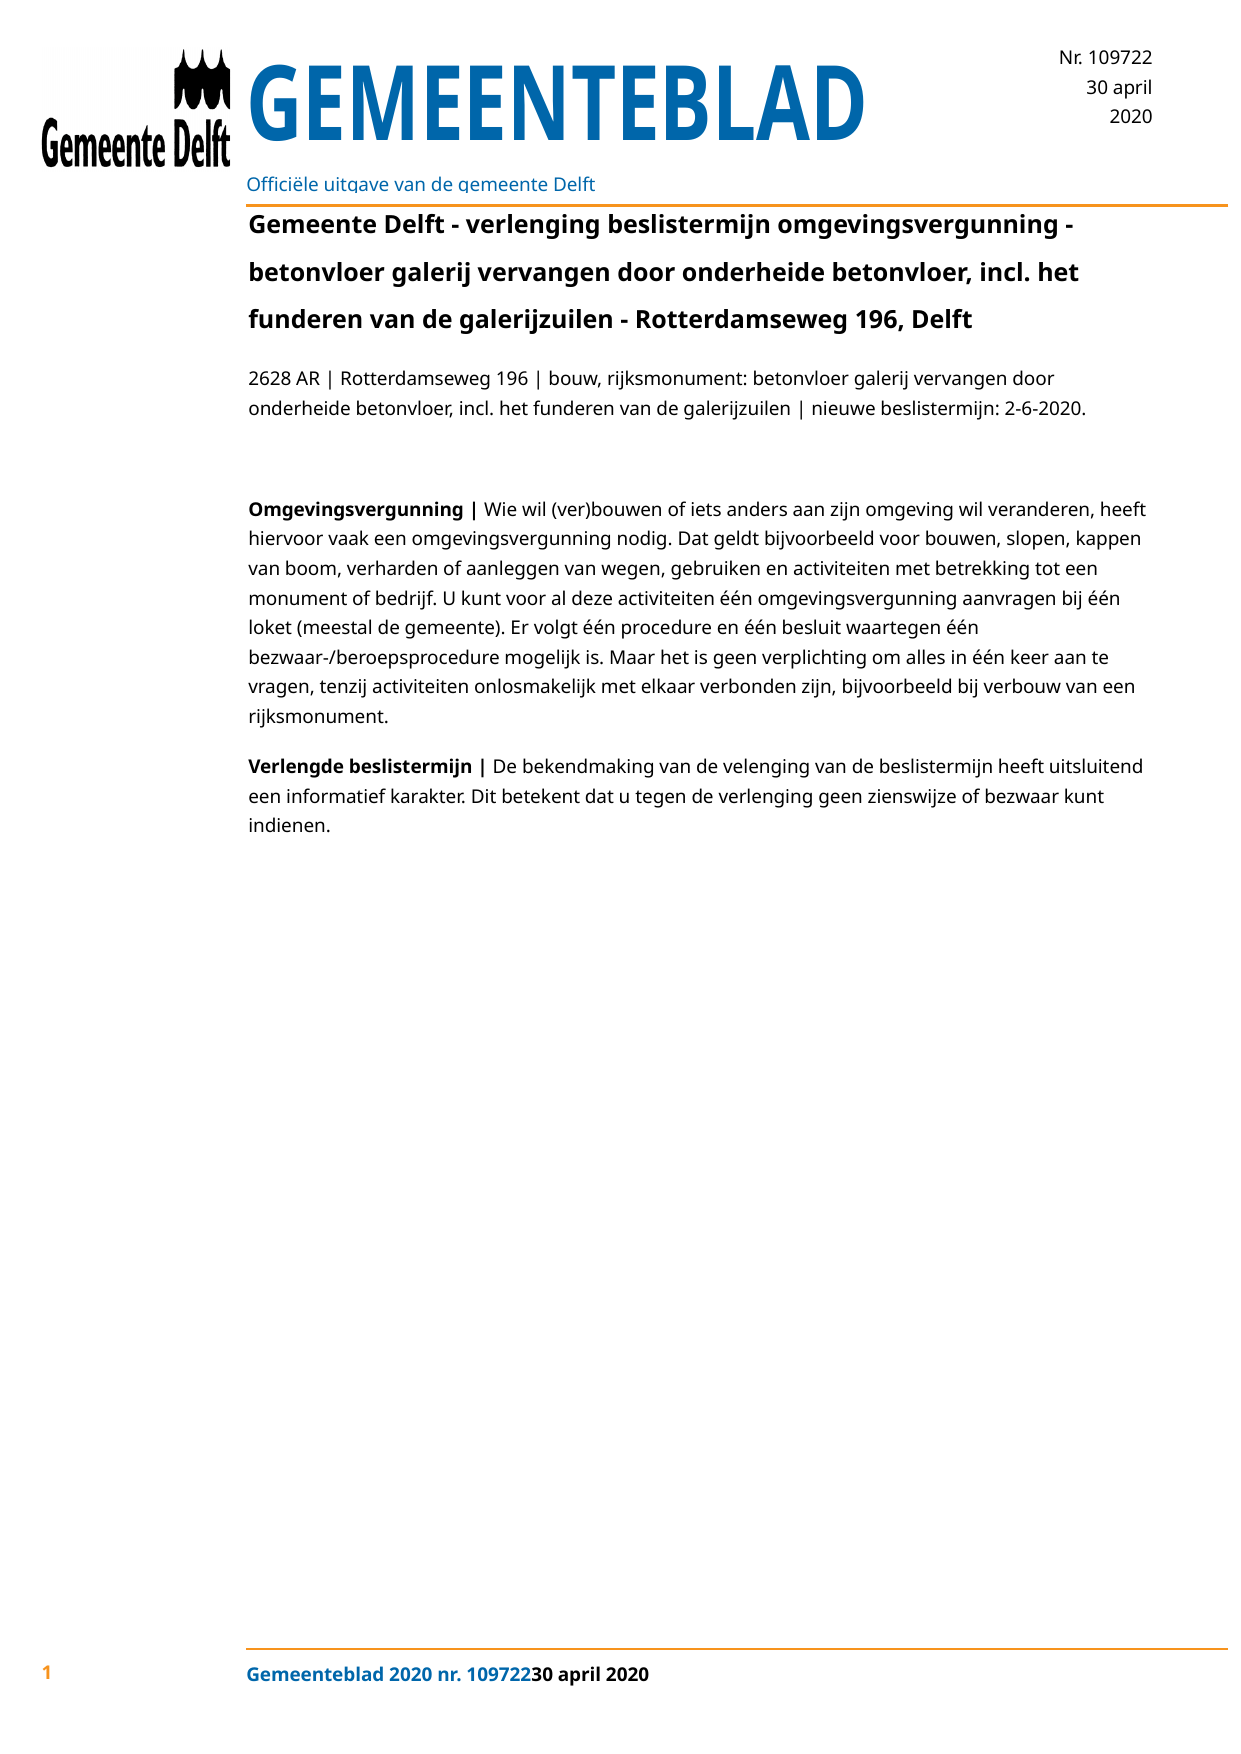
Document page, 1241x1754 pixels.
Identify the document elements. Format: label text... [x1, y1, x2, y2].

text Gemeente Delft - verlenging beslistermijn omgevingsvergunning - betonvloer galerij vervangen door onderheide betonvloer, incl. het funderen van de galerijzuilen - Rotterdamseweg 196, Delft [248, 207, 1152, 336]
text Omgevingsvergunning | Wie wil (ver)bouwen of iets anders aan zijn omgeving wil veranderen, heeft hiervoor vaak een omgevingsvergunning nodig. Dat geldt bijvoorbeeld voor bouwen, slopen, kappen van boom, verharden of aanleggen van wegen, gebruiken en activiteiten met betrekking tot een monument of bedrijf. U kunt voor al deze activiteiten één omgevingsvergunning aanvragen bij één loket (meestal de gemeente). Er volgt één procedure en één besluit waartegen één bezwaar-/beroepsprocedure mogelijk is. Maar het is geen verplichting om alles in één keer aan te vragen, tenzij activiteiten onlosmakelijk met elkaar verbonden zijn, bijvoorbeeld bij verbouw van een rijksmonument. [248, 496, 1152, 729]
text 2628 AR | Rotterdamseweg 196 | bouw, rijksmonument: betonvloer galerij vervangen door onderheide betonvloer, incl. het funderen van de galerijzuilen | nieuwe beslistermijn: 2-6-2020. [248, 366, 1152, 421]
picture [41, 47, 231, 172]
text Verlengde beslistermijn | De bekendmaking van de velenging van de beslistermijn heeft uitsluitend een informatief karakter. Dit betekent dat u tegen de verlenging geen zienswijze of bezwaar kunt indienen. [248, 753, 1152, 838]
